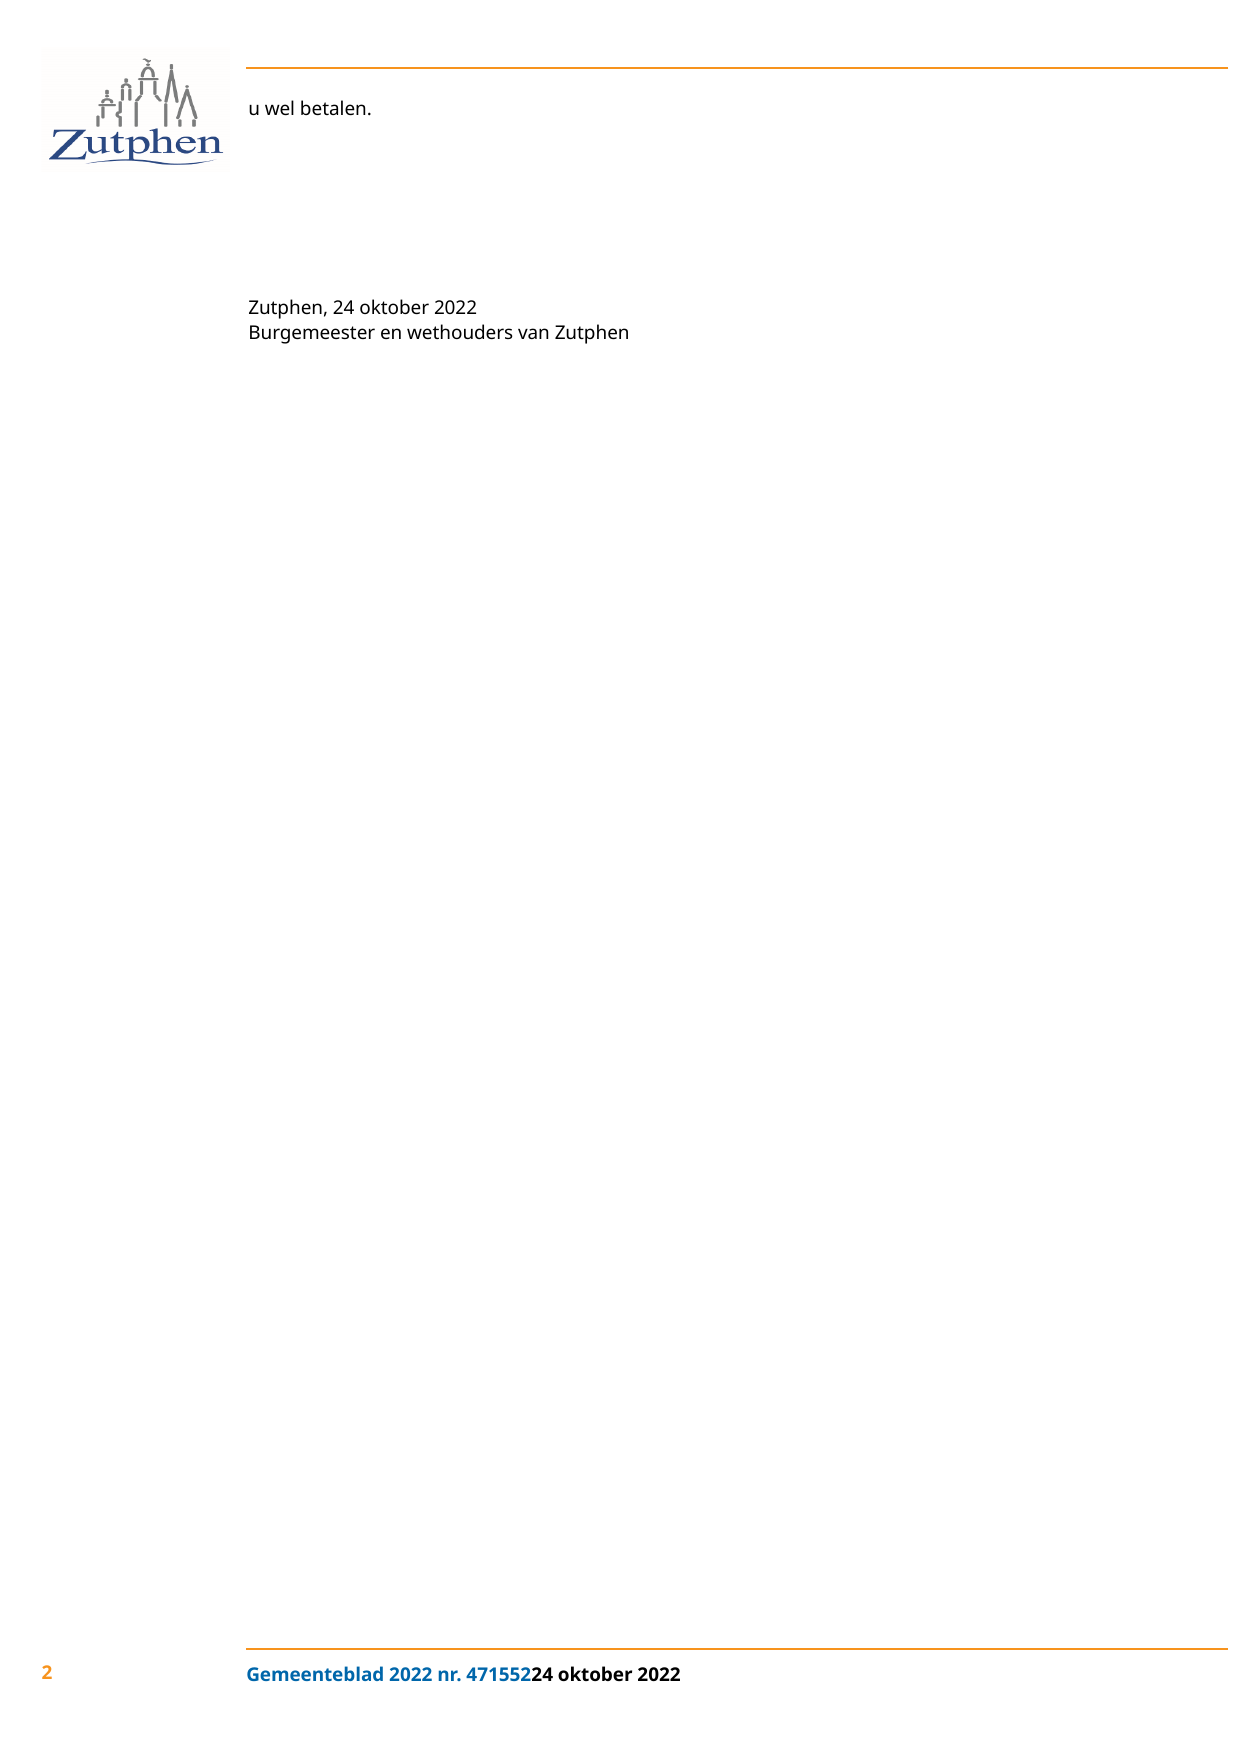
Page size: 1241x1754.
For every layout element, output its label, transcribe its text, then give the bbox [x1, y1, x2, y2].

text Burgemeester en wethouders van Zutphen [248, 319, 1152, 345]
picture [41, 47, 231, 172]
text Zutphen, 24 oktober 2022 [248, 294, 1152, 319]
text u wel betalen. [248, 95, 1152, 121]
